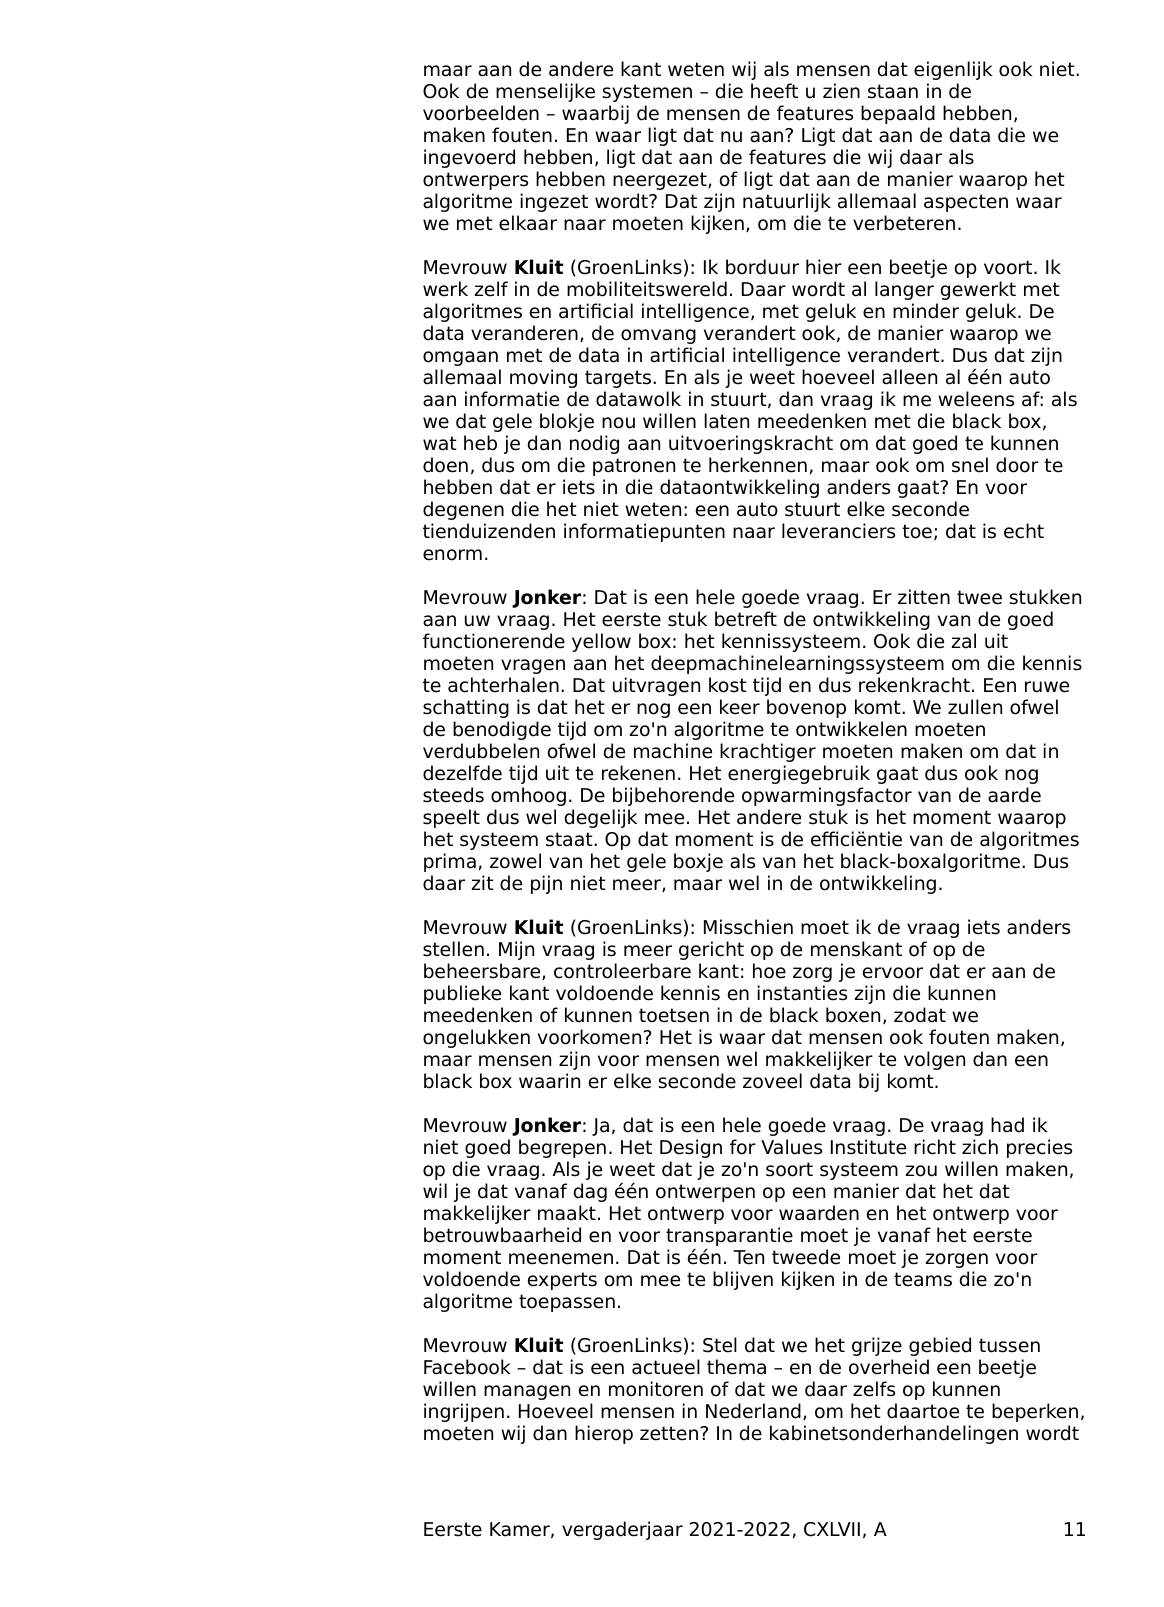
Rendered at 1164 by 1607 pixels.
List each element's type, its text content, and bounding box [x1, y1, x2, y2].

text Mevrouw Kluit (GroenLinks): Ik borduur hier een beetje op voort. Ik werk zelf in de mobiliteitswereld. Daar wordt al langer gewerkt met algoritmes en artificial intelligence, met geluk en minder geluk. De data veranderen, de omvang verandert ook, de manier waarop we omgaan met de data in artificial intelligence verandert. Dus dat zijn allemaal moving targets. En als je weet hoeveel alleen al één auto aan informatie de datawolk in stuurt, dan vraag ik me weleens af: als we dat gele blokje nou willen laten meedenken met die black box, wat heb je dan nodig aan uitvoeringskracht om dat goed te kunnen doen, dus om die patronen te herkennen, maar ook om snel door te hebben dat er iets in die dataontwikkeling anders gaat? En voor degenen die het niet weten: een auto stuurt elke seconde tienduizenden informatiepunten naar leveranciers toe; dat is echt enorm. [422, 257, 1087, 565]
text maar aan de andere kant weten wij als mensen dat eigenlijk ook niet. Ook de menselijke systemen – die heeft u zien staan in de voorbeelden – waarbij de mensen de features bepaald hebben, maken fouten. En waar ligt dat nu aan? Ligt dat aan de data die we ingevoerd hebben, ligt dat aan de features die wij daar als ontwerpers hebben neergezet, of ligt dat aan de manier waarop het algoritme ingezet wordt? Dat zijn natuurlijk allemaal aspecten waar we met elkaar naar moeten kijken, om die te verbeteren. [422, 59, 1087, 235]
text Mevrouw Kluit (GroenLinks): Stel dat we het grijze gebied tussen Facebook – dat is een actueel thema – en de overheid een beetje willen managen en monitoren of dat we daar zelfs op kunnen ingrijpen. Hoeveel mensen in Nederland, om het daartoe te beperken, moeten wij dan hierop zetten? In de kabinetsonderhandelingen wordt [422, 1335, 1087, 1445]
text Mevrouw Jonker: Dat is een hele goede vraag. Er zitten twee stukken aan uw vraag. Het eerste stuk betreft de ontwikkeling van de goed functionerende yellow box: het kennissysteem. Ook die zal uit moeten vragen aan het deepmachinelearningssysteem om die kennis te achterhalen. Dat uitvragen kost tijd en dus rekenkracht. Een ruwe schatting is dat het er nog een keer bovenop komt. We zullen ofwel de benodigde tijd om zo'n algoritme te ontwikkelen moeten verdubbelen ofwel de machine krachtiger moeten maken om dat in dezelfde tijd uit te rekenen. Het energiegebruik gaat dus ook nog steeds omhoog. De bijbehorende opwarmingsfactor van de aarde speelt dus wel degelijk mee. Het andere stuk is het moment waarop het systeem staat. Op dat moment is de efficiëntie van de algoritmes prima, zowel van het gele boxje als van het black-boxalgoritme. Dus daar zit de pijn niet meer, maar wel in de ontwikkeling. [422, 587, 1087, 895]
text Mevrouw Kluit (GroenLinks): Misschien moet ik de vraag iets anders stellen. Mijn vraag is meer gericht op de menskant of op de beheersbare, controleerbare kant: hoe zorg je ervoor dat er aan de publieke kant voldoende kennis en instanties zijn die kunnen meedenken of kunnen toetsen in de black boxen, zodat we ongelukken voorkomen? Het is waar dat mensen ook fouten maken, maar mensen zijn voor mensen wel makkelijker te volgen dan een black box waarin er elke seconde zoveel data bij komt. [422, 917, 1087, 1093]
text Mevrouw Jonker: Ja, dat is een hele goede vraag. De vraag had ik niet goed begrepen. Het Design for Values Institute richt zich precies op die vraag. Als je weet dat je zo'n soort systeem zou willen maken, wil je dat vanaf dag één ontwerpen op een manier dat het dat makkelijker maakt. Het ontwerp voor waarden en het ontwerp voor betrouwbaarheid en voor transparantie moet je vanaf het eerste moment meenemen. Dat is één. Ten tweede moet je zorgen voor voldoende experts om mee te blijven kijken in de teams die zo'n algoritme toepassen. [422, 1115, 1087, 1313]
